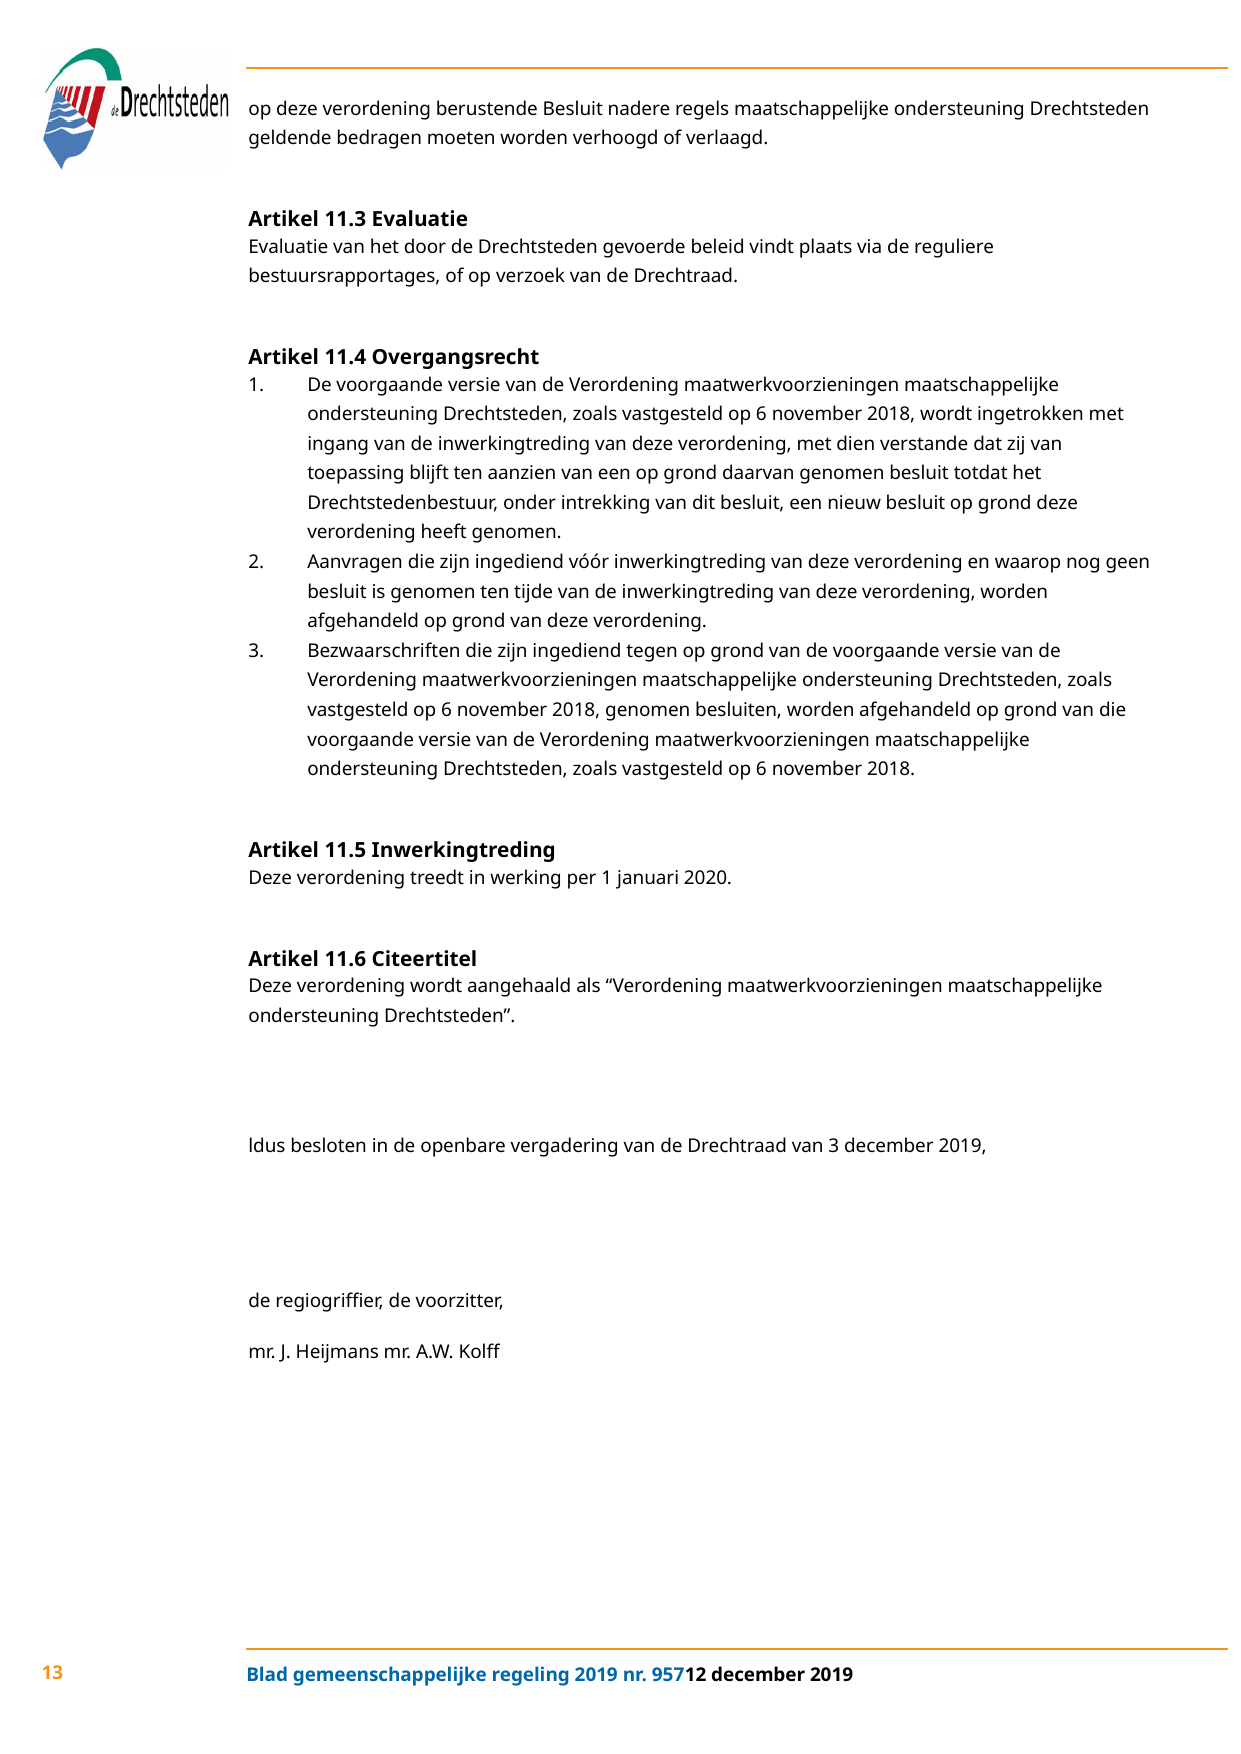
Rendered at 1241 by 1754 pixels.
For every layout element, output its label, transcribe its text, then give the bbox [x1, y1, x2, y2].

text de regiogriffier, de voorzitter, [248, 1287, 1152, 1312]
list Bezwaarschriften die zijn ingediend tegen op grond van de voorgaande versie van de Verordening maatwerkvoorzieningen maatschappelijke ondersteuning Drechtsteden, zoals vastgesteld op 6 november 2018, genomen besluiten, worden afgehandeld op grond van die voorgaande versie van de Verordening maatwerkvoorzieningen maatschappelijke ondersteuning Drechtsteden, zoals vastgesteld op 6 november 2018. [248, 637, 1152, 781]
text ldus besloten in de openbare vergadering van de Drechtraad van 3 december 2019, [248, 1132, 1152, 1158]
text Artikel 11.3 Evaluatie [248, 204, 1152, 233]
text Artikel 11.6 Citeertitel [248, 944, 1152, 972]
text Artikel 11.4 Overgangsrecht [248, 342, 1152, 371]
picture [41, 47, 231, 172]
text op deze verordening berustende Besluit nadere regels maatschappelijke ondersteuning Drechtsteden geldende bedragen moeten worden verhoogd of verlaagd. [248, 95, 1152, 150]
text Deze verordening treedt in werking per 1 januari 2020. [248, 864, 1152, 889]
text Artikel 11.5 Inwerkingtreding [248, 835, 1152, 864]
text Deze verordening wordt aangehaald als “Verordening maatwerkvoorzieningen maatschappelijke ondersteuning Drechtsteden”. [248, 972, 1152, 1028]
list Aanvragen die zijn ingediend vóór inwerkingtreding van deze verordening en waarop nog geen besluit is genomen ten tijde van de inwerkingtreding van deze verordening, worden afgehandeld op grond van deze verordening. [248, 548, 1152, 633]
text Evaluatie van het door de Drechtsteden gevoerde beleid vindt plaats via de reguliere bestuursrapportages, of op verzoek van de Drechtraad. [248, 233, 1152, 288]
text mr. J. Heijmans mr. A.W. Kolff [248, 1338, 1152, 1364]
list De voorgaande versie van de Verordening maatwerkvoorzieningen maatschappelijke ondersteuning Drechtsteden, zoals vastgesteld op 6 november 2018, wordt ingetrokken met ingang van de inwerkingtreding van deze verordening, met dien verstande dat zij van toepassing blijft ten aanzien van een op grond daarvan genomen besluit totdat het Drechtstedenbestuur, onder intrekking van dit besluit, een nieuw besluit op grond deze verordening heeft genomen. [248, 371, 1152, 544]
